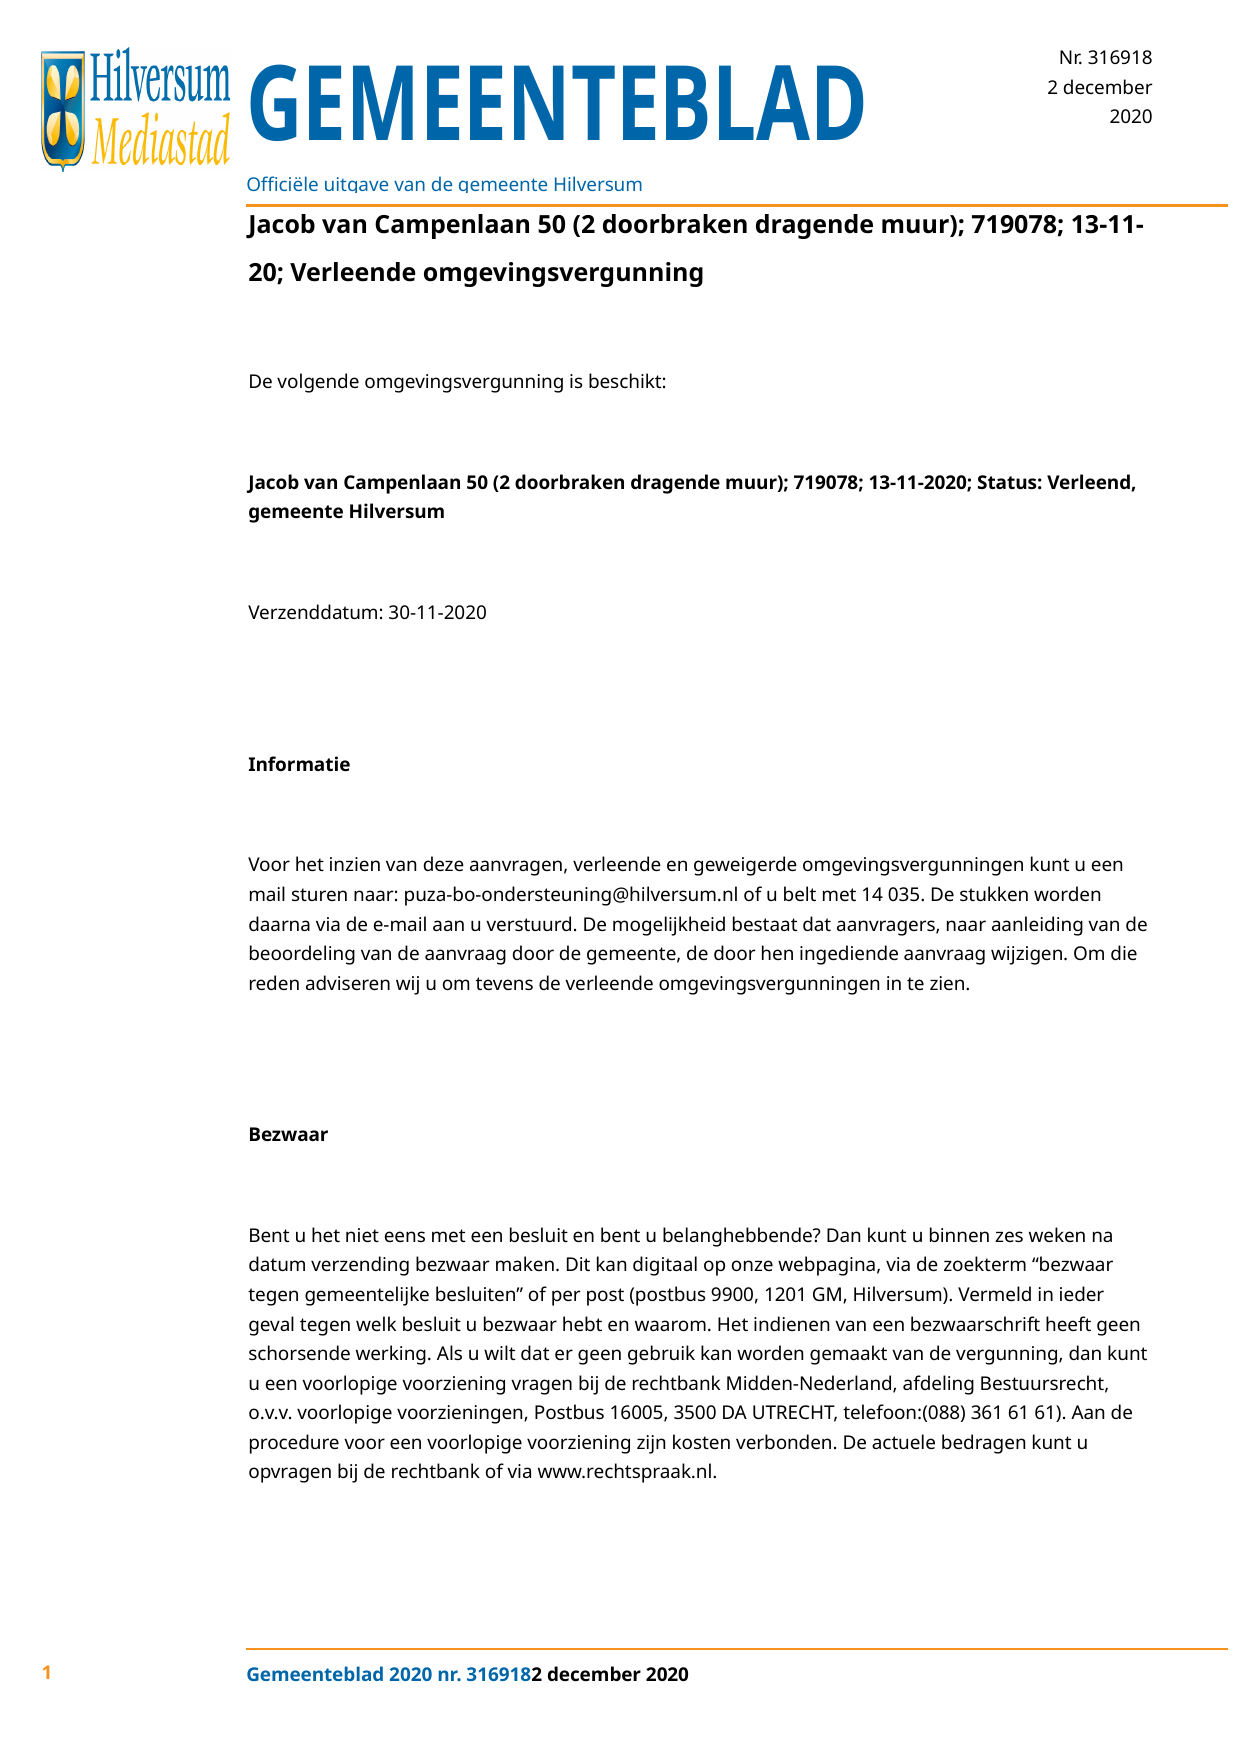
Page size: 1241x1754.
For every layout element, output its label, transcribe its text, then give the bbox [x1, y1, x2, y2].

text Informatie [248, 751, 1152, 777]
text Voor het inzien van deze aanvragen, verleende en geweigerde omgevingsvergunningen kunt u een mail sturen naar: puza-bo-ondersteuning@hilversum.nl of u belt met 14 035. De stukken worden daarna via de e-mail aan u verstuurd. De mogelijkheid bestaat dat aanvragers, naar aanleiding van de beoordeling van de aanvraag door de gemeente, de door hen ingediende aanvraag wijzigen. Om die reden adviseren wij u om tevens de verleende omgevingsvergunningen in te zien. [248, 852, 1152, 996]
text Bezwaar [248, 1121, 1152, 1147]
text Jacob van Campenlaan 50 (2 doorbraken dragende muur); 719078; 13-11-20; Verleende omgevingsvergunning [248, 207, 1152, 288]
text Jacob van Campenlaan 50 (2 doorbraken dragende muur); 719078; 13-11-2020; Status: Verleend, gemeente Hilversum [248, 469, 1152, 524]
picture [41, 47, 231, 172]
text Verzenddatum: 30-11-2020 [248, 599, 1152, 625]
text Bent u het niet eens met een besluit en bent u belanghebbende? Dan kunt u binnen zes weken na datum verzending bezwaar maken. Dit kan digitaal op onze webpagina, via de zoekterm “bezwaar tegen gemeentelijke besluiten” of per post (postbus 9900, 1201 GM, Hilversum). Vermeld in ieder geval tegen welk besluit u bezwaar hebt en waarom. Het indienen van een bezwaarschrift heeft geen schorsende werking. Als u wilt dat er geen gebruik kan worden gemaakt van de vergunning, dan kunt u een voorlopige voorziening vragen bij de rechtbank Midden-Nederland, afdeling Bestuursrecht, o.v.v. voorlopige voorzieningen, Postbus 16005, 3500 DA UTRECHT, telefoon:(088) 361 61 61). Aan de procedure voor een voorlopige voorziening zijn kosten verbonden. De actuele bedragen kunt u opvragen bij de rechtbank of via www.rechtspraak.nl. [248, 1222, 1152, 1484]
text De volgende omgevingsvergunning is beschikt: [248, 368, 1152, 394]
